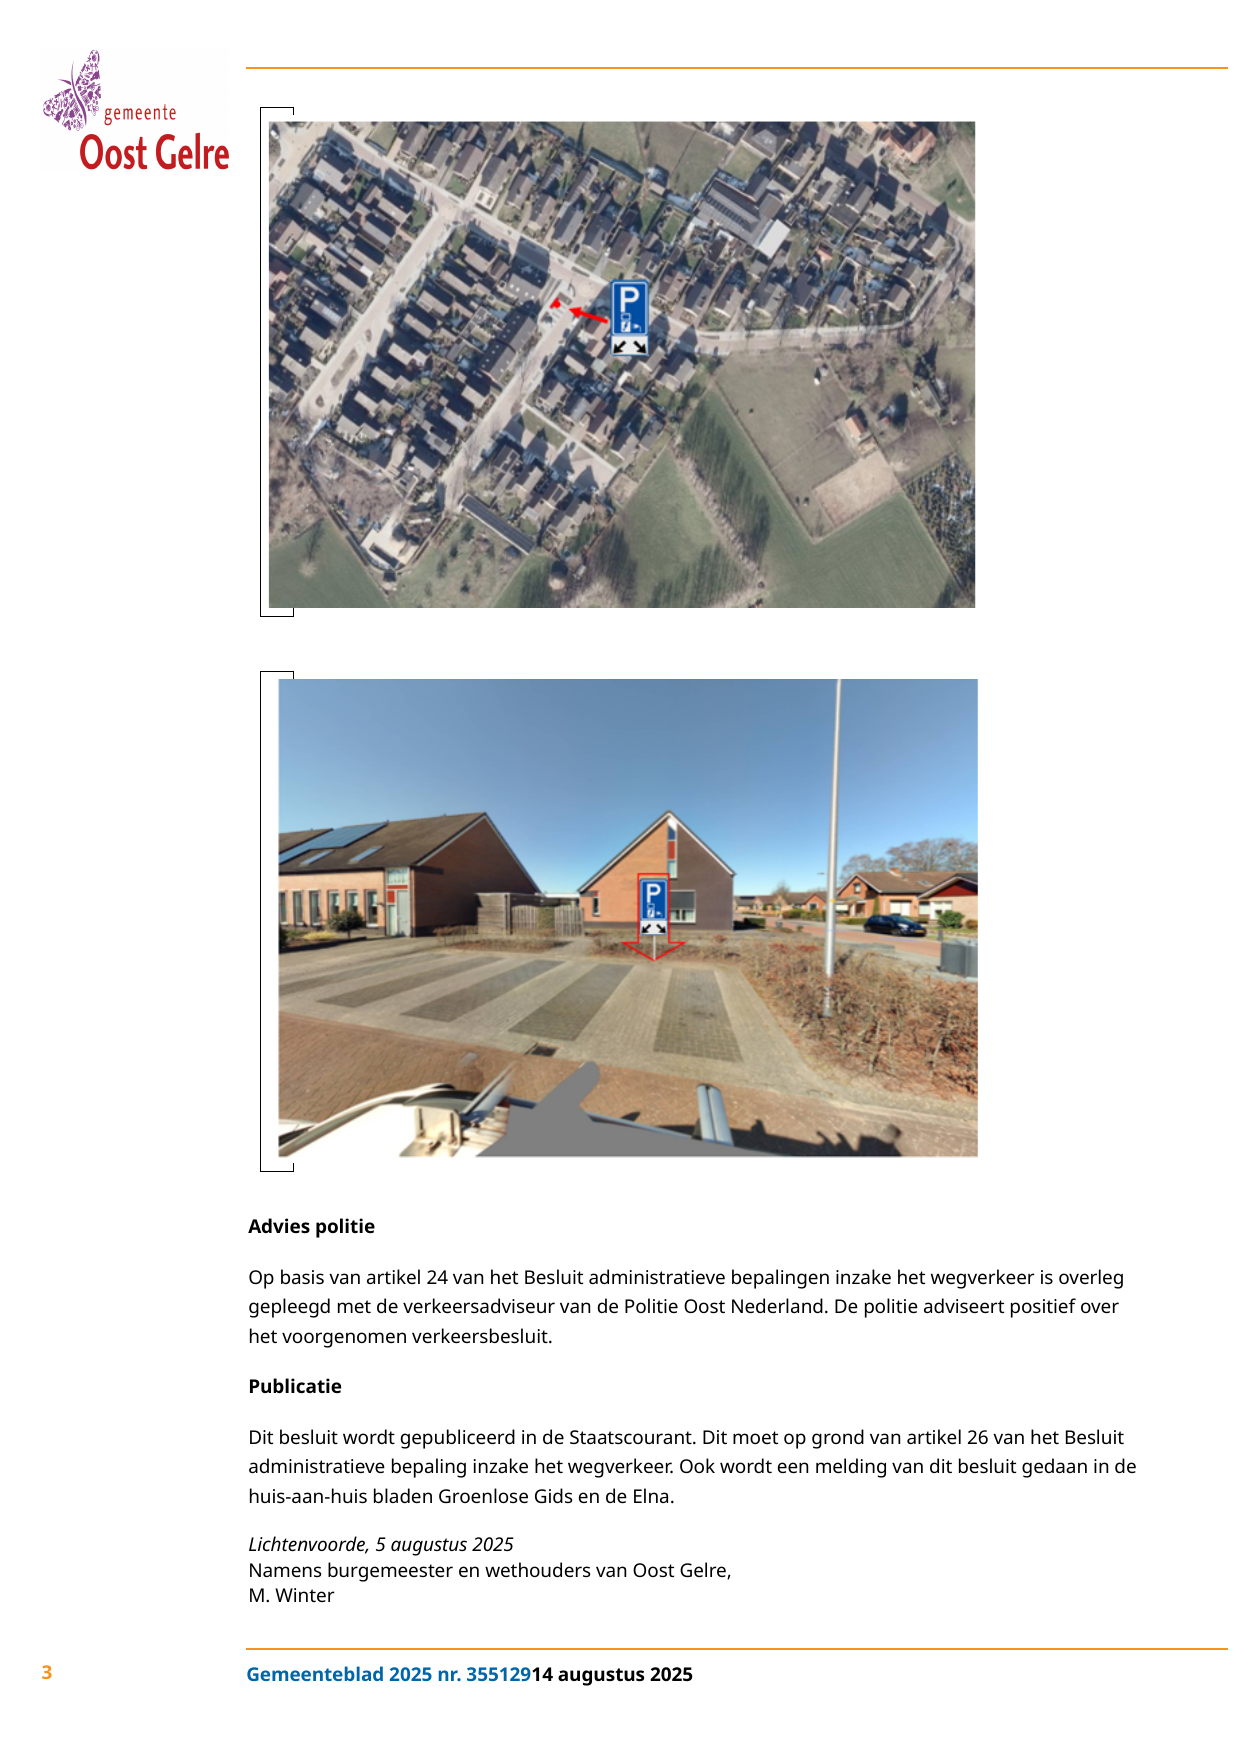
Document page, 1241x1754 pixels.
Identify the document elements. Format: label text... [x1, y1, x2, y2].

picture [268, 115, 978, 608]
text Namens burgemeester en wethouders van Oost Gelre, [248, 1557, 1152, 1583]
text M. Winter [248, 1583, 1152, 1608]
text Publicatie [248, 1374, 1152, 1399]
text Advies politie [248, 1214, 1152, 1239]
text Op basis van artikel 24 van het Besluit administratieve bepalingen inzake het wegverkeer is overleg gepleegd met de verkeersadviseur van de Politie Oost Nederland. De politie adviseert positief over het voorgenomen verkeersbesluit. [248, 1264, 1152, 1349]
text Lichtenvoorde, 5 augustus 2025 [248, 1531, 1152, 1557]
picture [41, 47, 231, 172]
text Dit besluit wordt gepubliceerd in de Staatscourant. Dit moet op grond van artikel 26 van het Besluit administratieve bepaling inzake het wegverkeer. Ook wordt een melding van dit besluit gedaan in de huis-aan-huis bladen Groenlose Gids en de Elna. [248, 1424, 1152, 1509]
picture [268, 679, 990, 1163]
